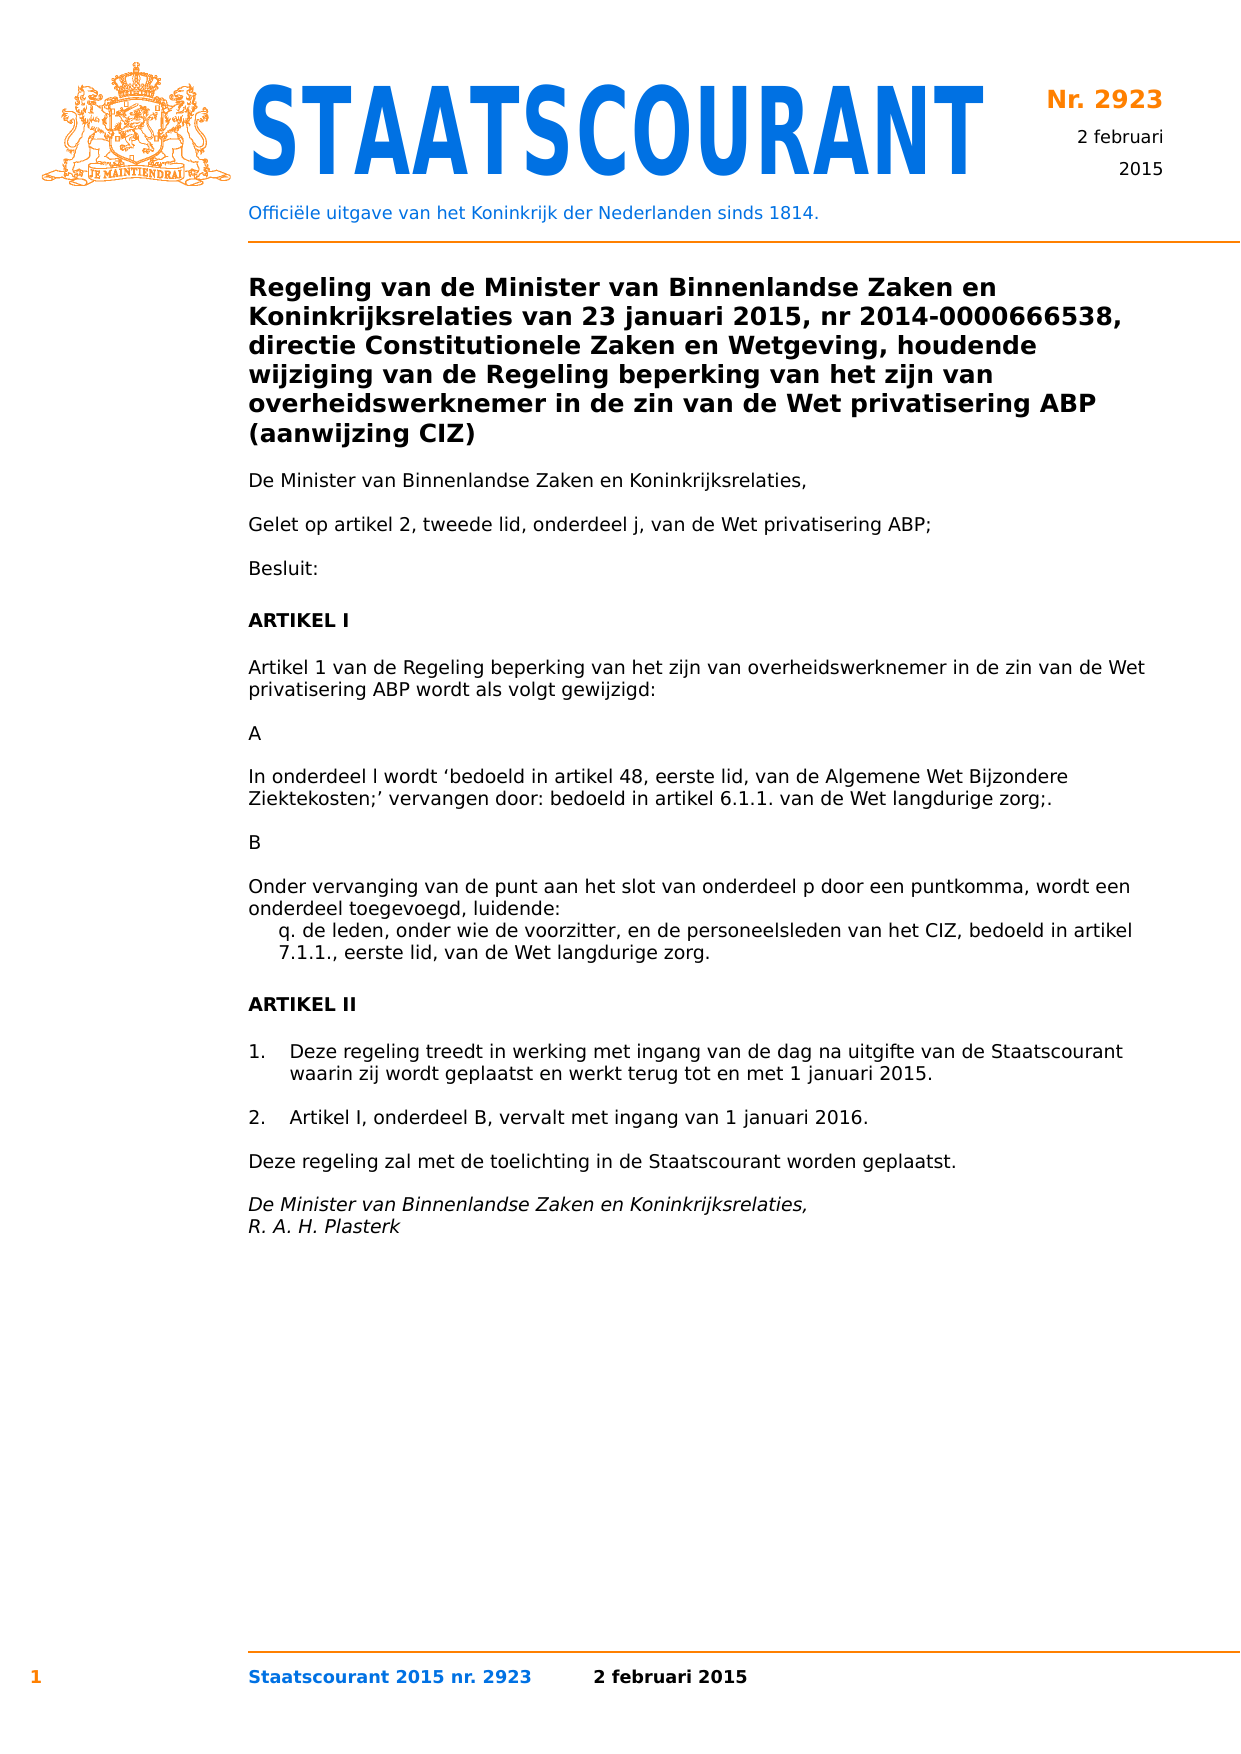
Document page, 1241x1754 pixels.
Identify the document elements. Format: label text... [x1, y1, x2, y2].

text 1. Deze regeling treedt in werking met ingang van de dag na uitgifte van de Staatscourant waarin zij wordt geplaatst en werkt terug tot en met 1 januari 2015. [248, 1041, 1163, 1085]
table_cell 2015 [998, 153, 1240, 203]
table_cell 2 februari [998, 121, 1240, 153]
table_header Nr. 2923 [998, 62, 1240, 121]
text 2. Artikel I, onderdeel B, vervalt met ingang van 1 januari 2016. [248, 1107, 1163, 1129]
subtitle Regeling van de Minister van Binnenlandse Zaken en Koninkrijksrelaties van 23 januari 2015, nr 2014-0000666538, directie Constitutionele Zaken en Wetgeving, houdende wijziging van de Regeling beperking van het zijn van overheidswerknemer in de zin van de Wet privatisering ABP (aanwijzing CIZ) [248, 273, 1163, 448]
text B [248, 832, 1163, 854]
table_header STAATSCOURANT [248, 62, 998, 203]
picture [41, 62, 231, 186]
text De Minister van Binnenlandse Zaken en Koninkrijksrelaties, R. A. H. Plasterk [248, 1194, 1163, 1238]
text A [248, 722, 1163, 744]
text De Minister van Binnenlandse Zaken en Koninkrijksrelaties, [248, 470, 1163, 492]
table_cell Officiële uitgave van het Koninkrijk der Nederlanden sinds 1814. [248, 203, 1240, 241]
text Gelet op artikel 2, tweede lid, onderdeel j, van de Wet privatisering ABP; [248, 514, 1163, 536]
subtitle ARTIKEL I [248, 609, 1163, 632]
subtitle ARTIKEL II [248, 994, 1163, 1016]
text Besluit: [248, 558, 1163, 579]
table_header [25, 62, 248, 241]
text Artikel 1 van de Regeling beperking van het zijn van overheidswerknemer in de zin van de Wet privatisering ABP wordt als volgt gewijzigd: [248, 657, 1163, 701]
text q. de leden, onder wie de voorzitter, en de personeelsleden van het CIZ, bedoeld in artikel 7.1.1., eerste lid, van de Wet langdurige zorg. [278, 920, 1163, 964]
text Deze regeling zal met de toelichting in de Staatscourant worden geplaatst. [248, 1151, 1163, 1172]
text In onderdeel l wordt ‘bedoeld in artikel 48, eerste lid, van de Algemene Wet Bijzondere Ziektekosten;’ vervangen door: bedoeld in artikel 6.1.1. van de Wet langdurige zorg;. [248, 766, 1163, 810]
text Onder vervanging van de punt aan het slot van onderdeel p door een puntkomma, wordt een onderdeel toegevoegd, luidende: [248, 876, 1163, 920]
